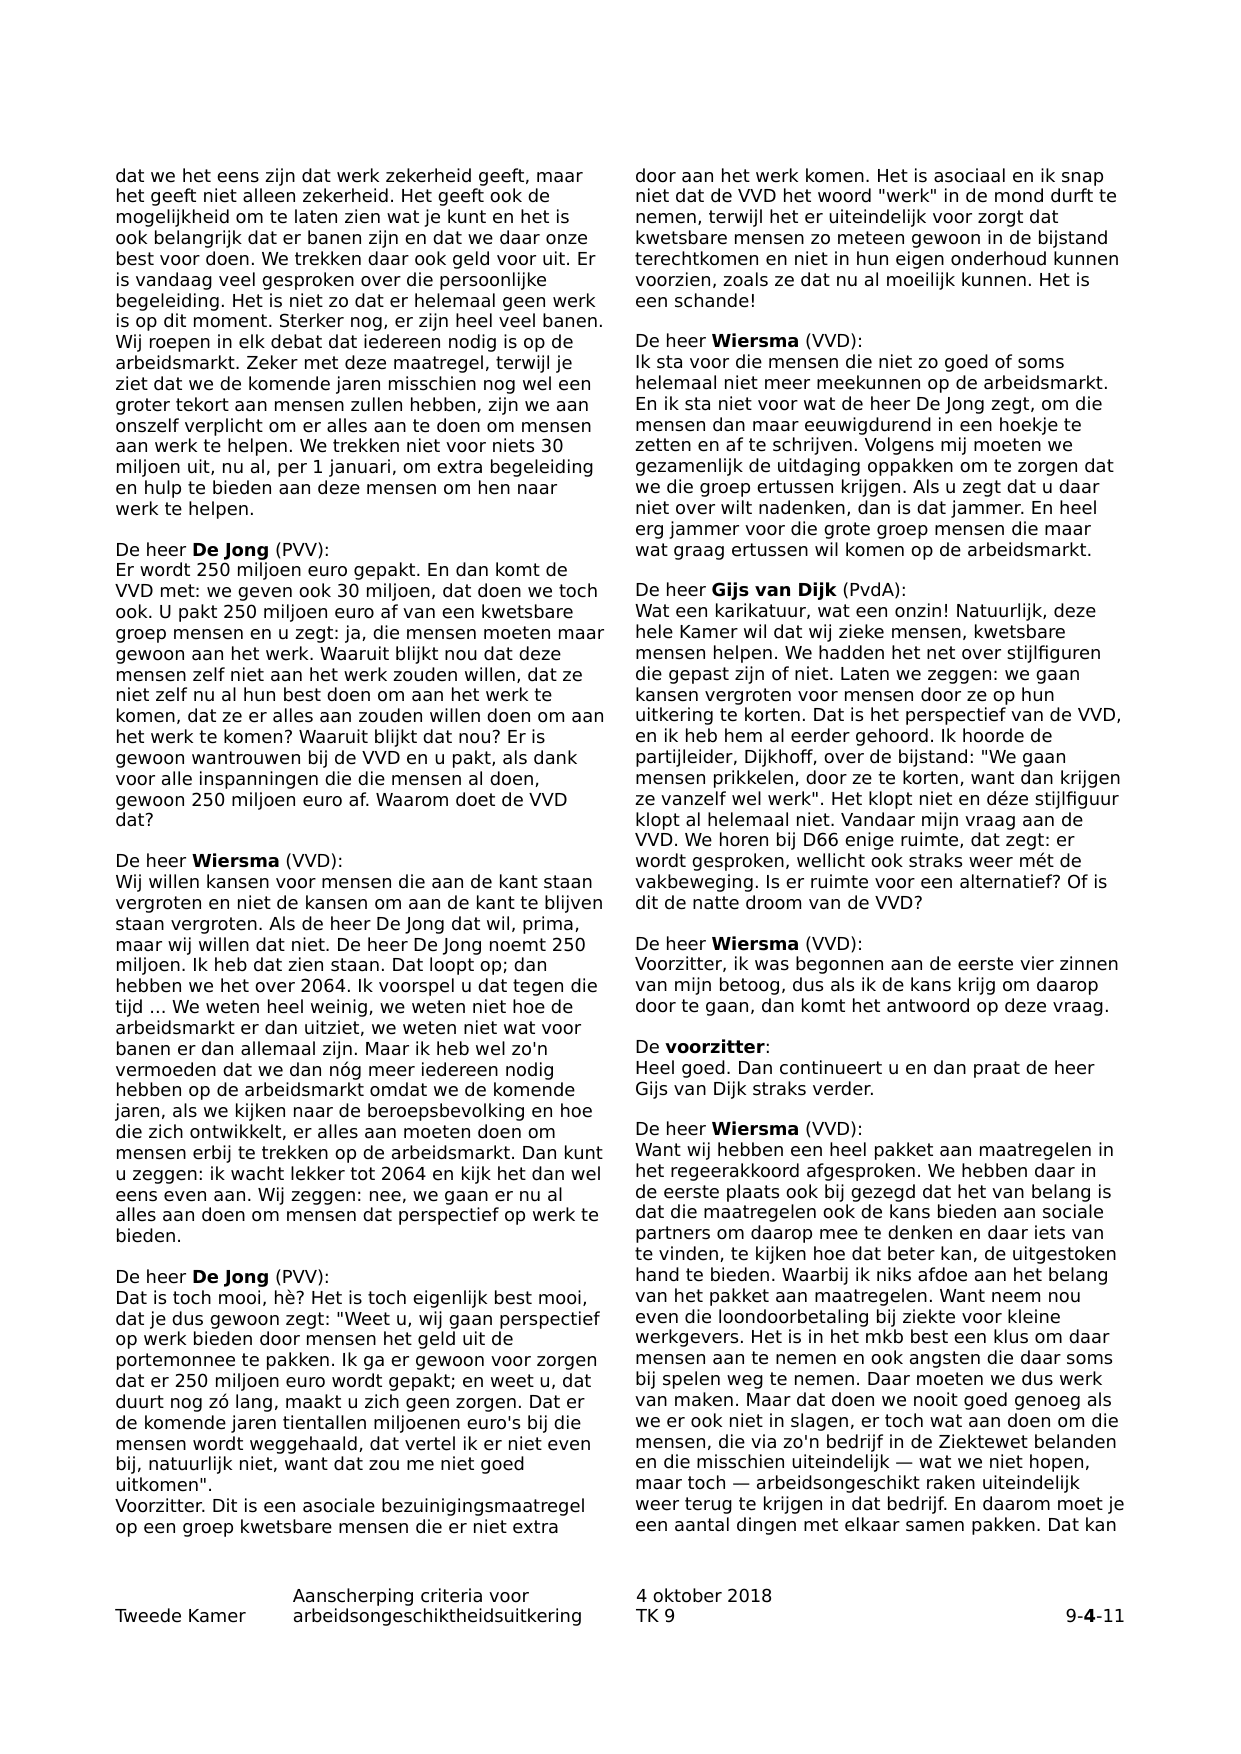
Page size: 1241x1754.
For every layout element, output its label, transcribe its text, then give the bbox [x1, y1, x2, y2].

text De voorzitter: [635, 1037, 1125, 1057]
text Voorzitter. Dit is een asociale bezuinigingsmaatregel op een groep kwetsbare mensen die er niet extra [115, 1496, 605, 1537]
text door aan het werk komen. Het is asociaal en ik snap niet dat de VVD het woord "werk" in de mond durft te nemen, terwijl het er uiteindelijk voor zorgt dat kwetsbare mensen zo meteen gewoon in de bijstand terechtkomen en niet in hun eigen onderhoud kunnen voorzien, zoals ze dat nu al moeilijk kunnen. Het is een schande! [635, 165, 1125, 311]
text De heer Wiersma (VVD): [635, 1119, 1125, 1140]
text De heer De Jong (PVV): [115, 1267, 605, 1287]
text Wij willen kansen voor mensen die aan de kant staan vergroten en niet de kansen om aan de kant te blijven staan vergroten. Als de heer De Jong dat wil, prima, maar wij willen dat niet. De heer De Jong noemt 250 miljoen. Ik heb dat zien staan. Dat loopt op; dan hebben we het over 2064. Ik voorspel u dat tegen die tijd ... We weten heel weinig, we weten niet hoe de arbeidsmarkt er dan uitziet, we weten niet wat voor banen er dan allemaal zijn. Maar ik heb wel zo'n vermoeden dat we dan nóg meer iedereen nodig hebben op de arbeidsmarkt omdat we de komende jaren, als we kijken naar de beroepsbevolking en hoe die zich ontwikkelt, er alles aan moeten doen om mensen erbij te trekken op de arbeidsmarkt. Dan kunt u zeggen: ik wacht lekker tot 2064 en kijk het dan wel eens even aan. Wij zeggen: nee, we gaan er nu al alles aan doen om mensen dat perspectief op werk te bieden. [115, 872, 605, 1247]
text De heer Wiersma (VVD): [635, 331, 1125, 352]
text De heer Gijs van Dijk (PvdA): [635, 580, 1125, 601]
text De heer De Jong (PVV): [115, 539, 605, 560]
text dat we het eens zijn dat werk zekerheid geeft, maar het geeft niet alleen zekerheid. Het geeft ook de mogelijkheid om te laten zien wat je kunt en het is ook belangrijk dat er banen zijn en dat we daar onze best voor doen. We trekken daar ook geld voor uit. Er is vandaag veel gesproken over die persoonlijke begeleiding. Het is niet zo dat er helemaal geen werk is op dit moment. Sterker nog, er zijn heel veel banen. Wij roepen in elk debat dat iedereen nodig is op de arbeidsmarkt. Zeker met deze maatregel, terwijl je ziet dat we de komende jaren misschien nog wel een groter tekort aan mensen zullen hebben, zijn we aan onszelf verplicht om er alles aan te doen om mensen aan werk te helpen. We trekken niet voor niets 30 miljoen uit, nu al, per 1 januari, om extra begeleiding en hulp te bieden aan deze mensen om hen naar werk te helpen. [115, 165, 605, 519]
text Want wij hebben een heel pakket aan maatregelen in het regeerakkoord afgesproken. We hebben daar in de eerste plaats ook bij gezegd dat het van belang is dat die maatregelen ook de kans bieden aan sociale partners om daarop mee te denken en daar iets van te vinden, te kijken hoe dat beter kan, de uitgestoken hand te bieden. Waarbij ik niks afdoe aan het belang van het pakket aan maatregelen. Want neem nou even die loondoorbetaling bij ziekte voor kleine werkgevers. Het is in het mkb best een klus om daar mensen aan te nemen en ook angsten die daar soms bij spelen weg te nemen. Daar moeten we dus werk van maken. Maar dat doen we nooit goed genoeg als we er ook niet in slagen, er toch wat aan doen om die mensen, die via zo'n bedrijf in de Ziektewet belanden en die misschien uiteindelijk — wat we niet hopen, maar toch — arbeidsongeschikt raken uiteindelijk weer terug te krijgen in dat bedrijf. En daarom moet je een aantal dingen met elkaar samen pakken. Dat kan [635, 1140, 1125, 1536]
text Voorzitter, ik was begonnen aan de eerste vier zinnen van mijn betoog, dus als ik de kans krijg om daarop door te gaan, dan komt het antwoord op deze vraag. [635, 954, 1125, 1017]
text Er wordt 250 miljoen euro gepakt. En dan komt de VVD met: we geven ook 30 miljoen, dat doen we toch ook. U pakt 250 miljoen euro af van een kwetsbare groep mensen en u zegt: ja, die mensen moeten maar gewoon aan het werk. Waaruit blijkt nou dat deze mensen zelf niet aan het werk zouden willen, dat ze niet zelf nu al hun best doen om aan het werk te komen, dat ze er alles aan zouden willen doen om aan het werk te komen? Waaruit blijkt dat nou? Er is gewoon wantrouwen bij de VVD en u pakt, als dank voor alle inspanningen die die mensen al doen, gewoon 250 miljoen euro af. Waarom doet de VVD dat? [115, 560, 605, 831]
text Ik sta voor die mensen die niet zo goed of soms helemaal niet meer meekunnen op de arbeidsmarkt. En ik sta niet voor wat de heer De Jong zegt, om die mensen dan maar eeuwigdurend in een hoekje te zetten en af te schrijven. Volgens mij moeten we gezamenlijk de uitdaging oppakken om te zorgen dat we die groep ertussen krijgen. Als u zegt dat u daar niet over wilt nadenken, dan is dat jammer. En heel erg jammer voor die grote groep mensen die maar wat graag ertussen wil komen op de arbeidsmarkt. [635, 352, 1125, 560]
text Heel goed. Dan continueert u en dan praat de heer Gijs van Dijk straks verder. [635, 1057, 1125, 1099]
text Dat is toch mooi, hè? Het is toch eigenlijk best mooi, dat je dus gewoon zegt: "Weet u, wij gaan perspectief op werk bieden door mensen het geld uit de portemonnee te pakken. Ik ga er gewoon voor zorgen dat er 250 miljoen euro wordt gepakt; en weet u, dat duurt nog zó lang, maakt u zich geen zorgen. Dat er de komende jaren tientallen miljoenen euro's bij die mensen wordt weggehaald, dat vertel ik er niet even bij, natuurlijk niet, want dat zou me niet goed uitkomen". [115, 1287, 605, 1496]
text De heer Wiersma (VVD): [635, 933, 1125, 954]
text Wat een karikatuur, wat een onzin! Natuurlijk, deze hele Kamer wil dat wij zieke mensen, kwetsbare mensen helpen. We hadden het net over stijlfiguren die gepast zijn of niet. Laten we zeggen: we gaan kansen vergroten voor mensen door ze op hun uitkering te korten. Dat is het perspectief van de VVD, en ik heb hem al eerder gehoord. Ik hoorde de partijleider, Dijkhoff, over de bijstand: "We gaan mensen prikkelen, door ze te korten, want dan krijgen ze vanzelf wel werk". Het klopt niet en déze stijlfiguur klopt al helemaal niet. Vandaar mijn vraag aan de VVD. We horen bij D66 enige ruimte, dat zegt: er wordt gesproken, wellicht ook straks weer mét de vakbeweging. Is er ruimte voor een alternatief? Of is dit de natte droom van de VVD? [635, 601, 1125, 913]
text De heer Wiersma (VVD): [115, 851, 605, 872]
